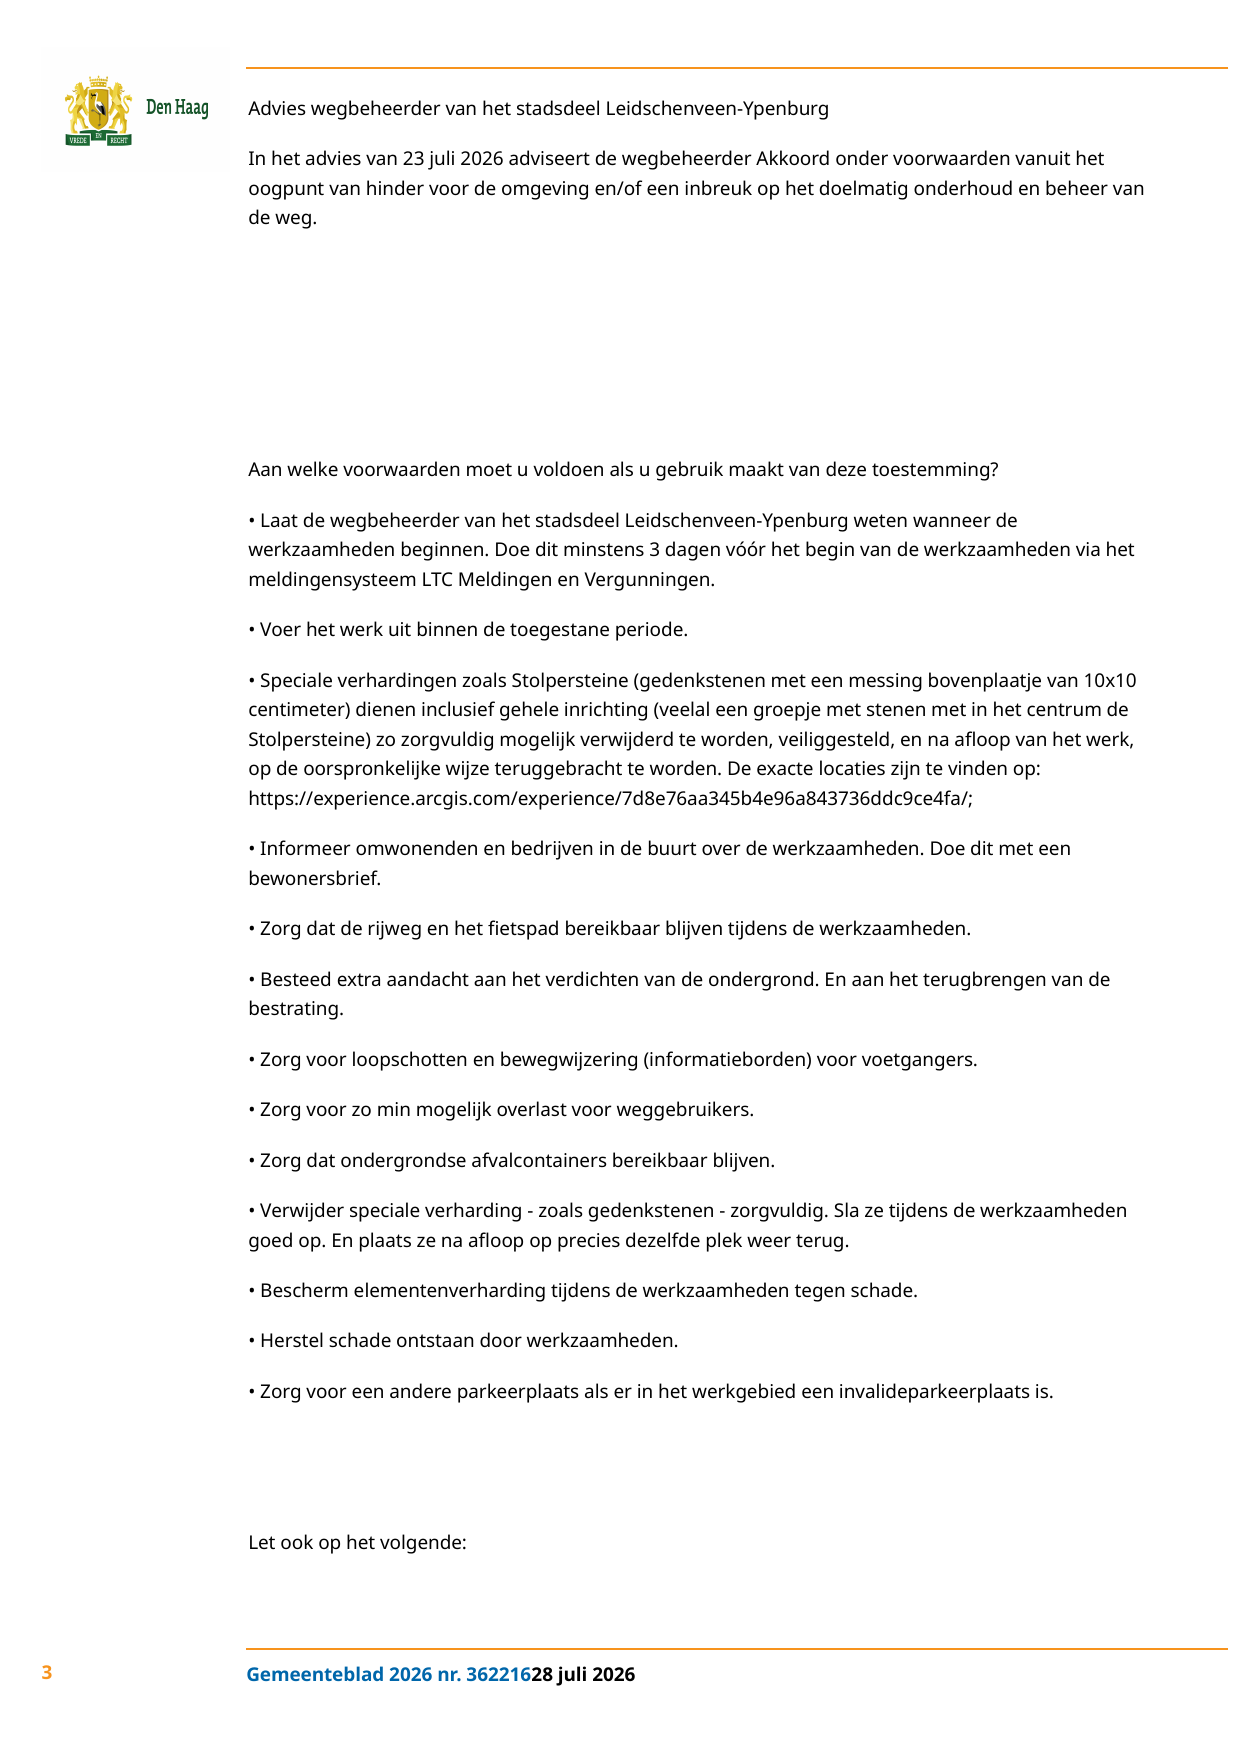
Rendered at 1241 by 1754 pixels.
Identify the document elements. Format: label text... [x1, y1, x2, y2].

text • Zorg voor loopschotten en bewegwijzering (informatieborden) voor voetgangers. [248, 1046, 1152, 1072]
text • Informeer omwonenden en bedrijven in de buurt over de werkzaamheden. Doe dit met een bewonersbrief. [248, 836, 1152, 891]
text Let ook op het volgende: [248, 1529, 1152, 1555]
text • Zorg voor zo min mogelijk overlast voor weggebruikers. [248, 1096, 1152, 1122]
text Aan welke voorwaarden moet u voldoen als u gebruik maakt van deze toestemming? [248, 456, 1152, 482]
text • Herstel schade ontstaan door werkzaamheden. [248, 1328, 1152, 1353]
text • Voer het werk uit binnen de toegestane periode. [248, 616, 1152, 642]
text • Zorg dat ondergrondse afvalcontainers bereikbaar blijven. [248, 1147, 1152, 1173]
text • Besteed extra aandacht aan het verdichten van de ondergrond. En aan het terugbrengen van de bestrating. [248, 966, 1152, 1021]
text • Bescherm elementenverharding tijdens de werkzaamheden tegen schade. [248, 1277, 1152, 1303]
text • Zorg voor een andere parkeerplaats als er in het werkgebied een invalideparkeerplaats is. [248, 1378, 1152, 1404]
text • Laat de wegbeheerder van het stadsdeel Leidschenveen-Ypenburg weten wanneer de werkzaamheden beginnen. Doe dit minstens 3 dagen vóór het begin van de werkzaamheden via het meldingensysteem LTC Meldingen en Vergunningen. [248, 507, 1152, 592]
picture [41, 47, 231, 172]
text In het advies van 23 juli 2026 adviseert de wegbeheerder Akkoord onder voorwaarden vanuit het oogpunt van hinder voor de omgeving en/of een inbreuk op het doelmatig onderhoud en beheer van de weg. [248, 145, 1152, 230]
text • Speciale verhardingen zoals Stolpersteine (gedenkstenen met een messing bovenplaatje van 10x10 centimeter) dienen inclusief gehele inrichting (veelal een groepje met stenen met in het centrum de Stolpersteine) zo zorgvuldig mogelijk verwijderd te worden, veiliggesteld, en na afloop van het werk, op de oorspronkelijke wijze teruggebracht te worden. De exacte locaties zijn te vinden op: https://experience.arcgis.com/experience/7d8e76aa345b4e96a843736ddc9ce4fa/; [248, 667, 1152, 811]
text Advies wegbeheerder van het stadsdeel Leidschenveen-Ypenburg [248, 95, 1152, 121]
text • Zorg dat de rijweg en het fietspad bereikbaar blijven tijdens de werkzaamheden. [248, 916, 1152, 941]
text • Verwijder speciale verharding - zoals gedenkstenen - zorgvuldig. Sla ze tijdens de werkzaamheden goed op. En plaats ze na afloop op precies dezelfde plek weer terug. [248, 1197, 1152, 1253]
